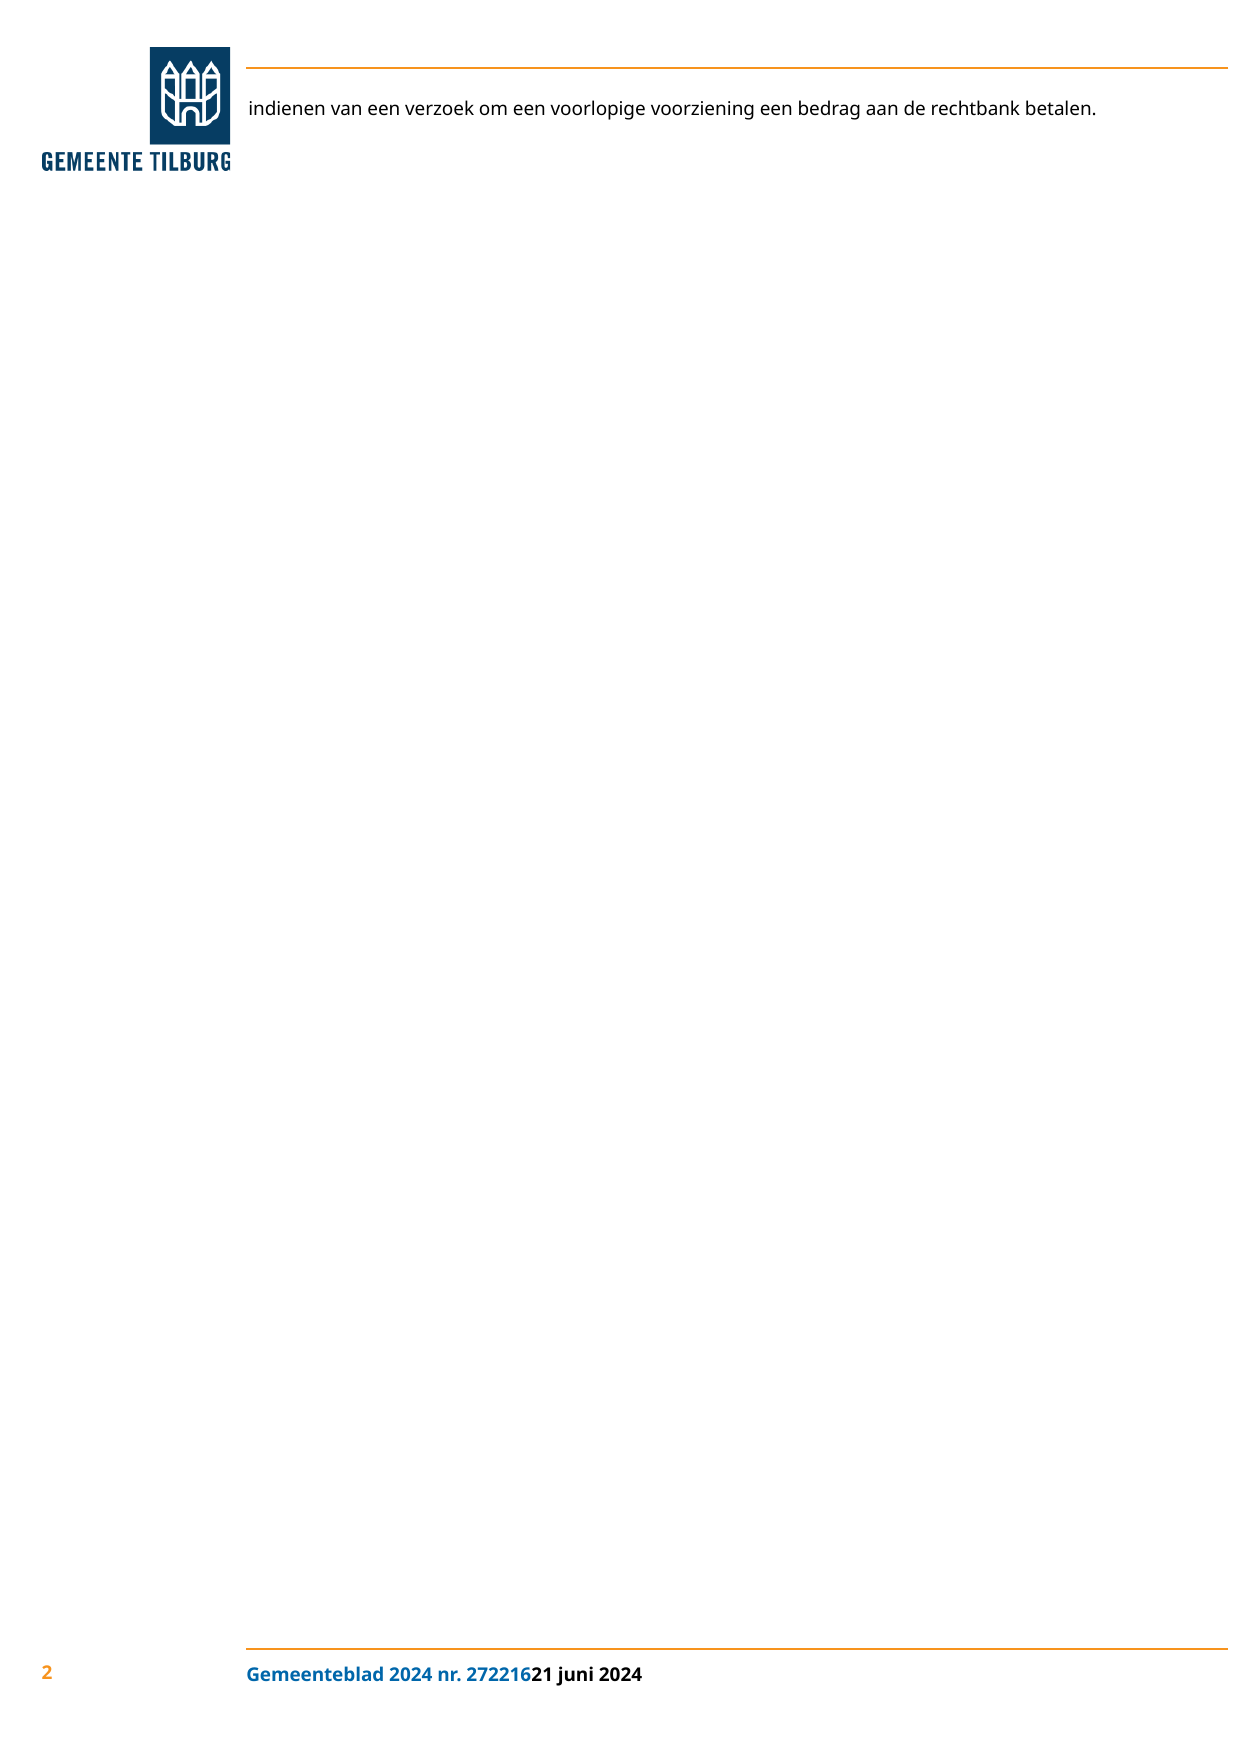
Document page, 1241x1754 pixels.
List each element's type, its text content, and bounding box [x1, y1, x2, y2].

text indienen van een verzoek om een voorlopige voorziening een bedrag aan de rechtbank betalen. [248, 95, 1152, 121]
picture [41, 47, 231, 172]
